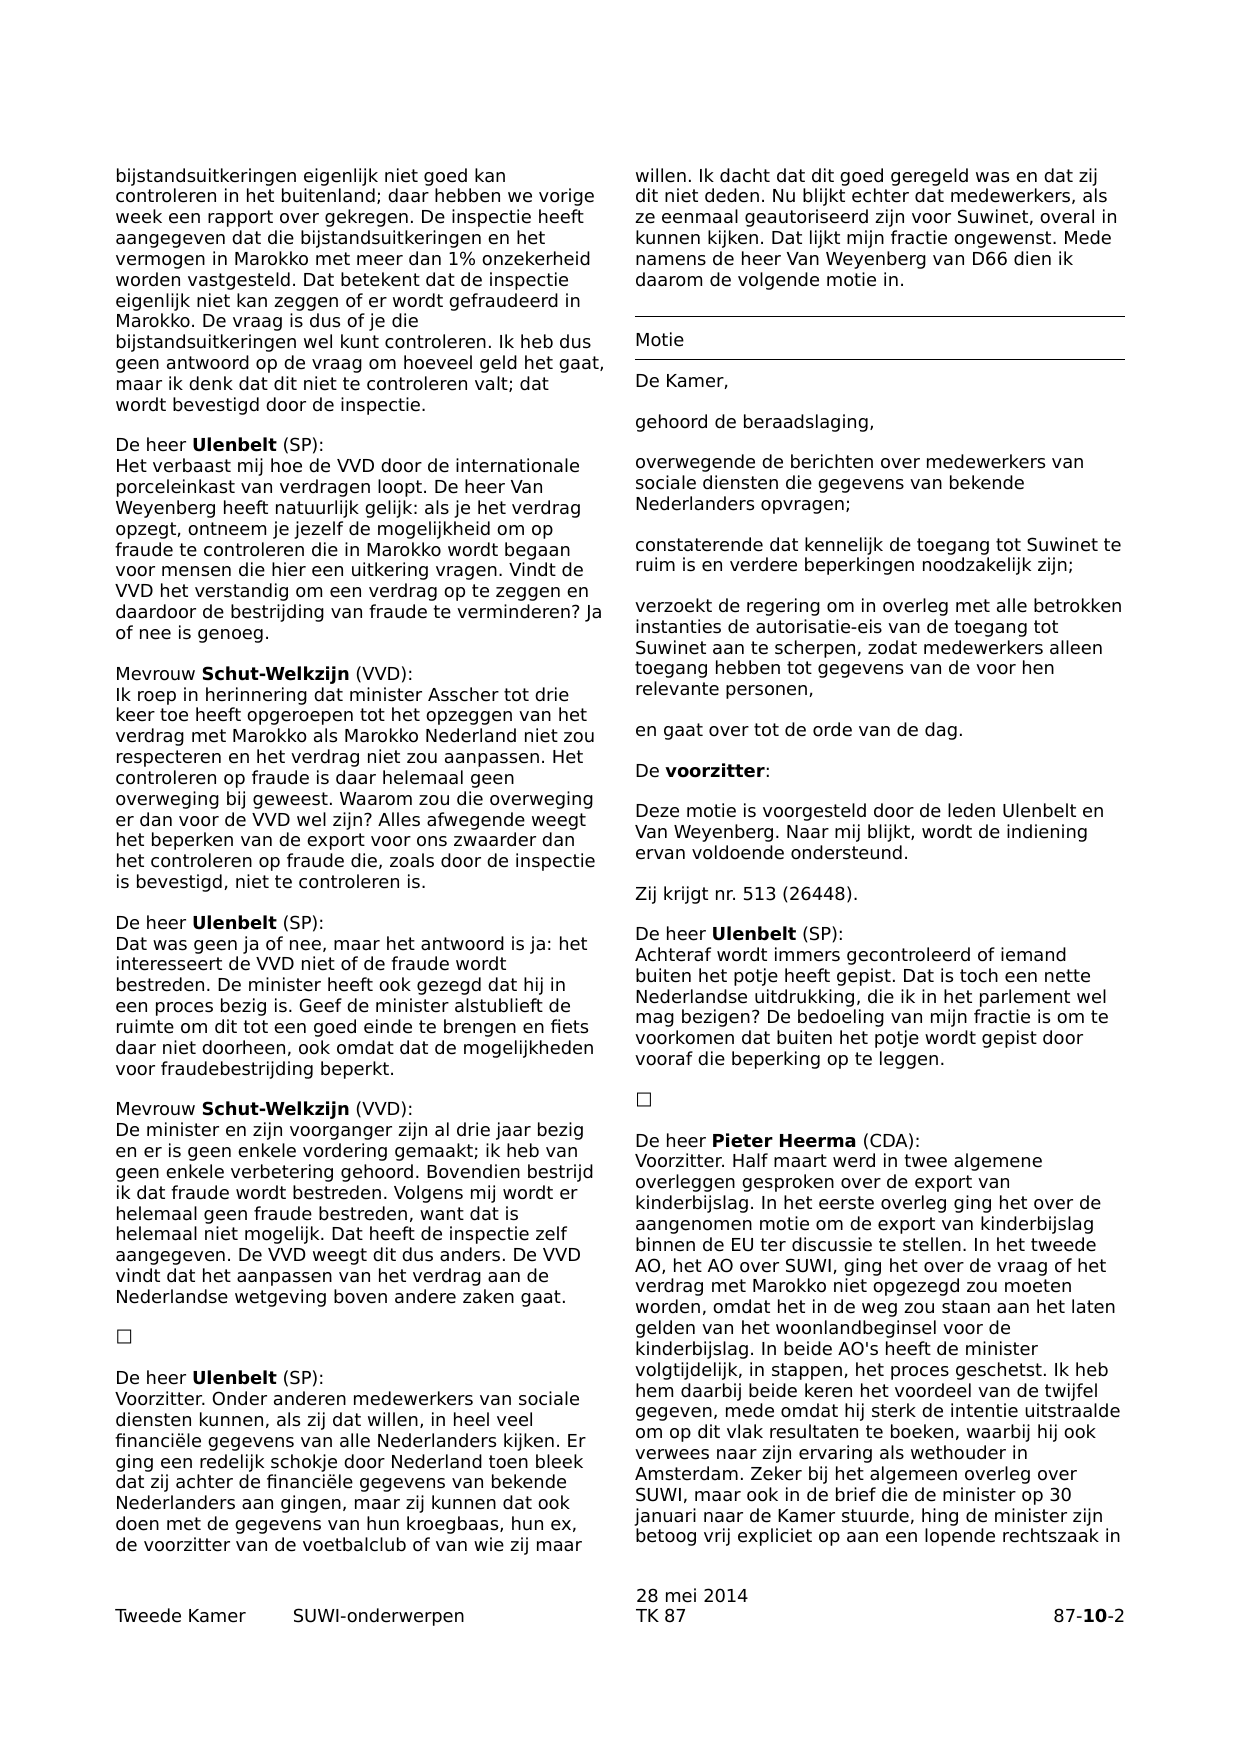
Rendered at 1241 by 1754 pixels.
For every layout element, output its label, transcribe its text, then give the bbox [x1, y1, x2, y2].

text gehoord de beraadslaging, [635, 412, 1125, 432]
text De heer Ulenbelt (SP): [635, 924, 1125, 945]
text overwegende de berichten over medewerkers van sociale diensten die gegevens van bekende Nederlanders opvragen; [635, 452, 1125, 514]
text De voorzitter: [635, 760, 1125, 781]
text bijstandsuitkeringen eigenlijk niet goed kan controleren in het buitenland; daar hebben we vorige week een rapport over gekregen. De inspectie heeft aangegeven dat die bijstandsuitkeringen en het vermogen in Marokko met meer dan 1% onzekerheid worden vastgesteld. Dat betekent dat de inspectie eigenlijk niet kan zeggen of er wordt gefraudeerd in Marokko. De vraag is dus of je die bijstandsuitkeringen wel kunt controleren. Ik heb dus geen antwoord op de vraag om hoeveel geld het gaat, maar ik denk dat dit niet te controleren valt; dat wordt bevestigd door de inspectie. [115, 165, 605, 415]
text De heer Ulenbelt (SP): [115, 1368, 605, 1389]
text constaterende dat kennelijk de toegang tot Suwinet te ruim is en verdere beperkingen noodzakelijk zijn; [635, 534, 1125, 576]
text en gaat over tot de orde van de dag. [635, 720, 1125, 740]
text ⬜ [635, 1090, 1125, 1111]
text Ik roep in herinnering dat minister Asscher tot drie keer toe heeft opgeroepen tot het opzeggen van het verdrag met Marokko als Marokko Nederland niet zou respecteren en het verdrag niet zou aanpassen. Het controleren op fraude is daar helemaal geen overweging bij geweest. Waarom zou die overweging er dan voor de VVD wel zijn? Alles afwegende weegt het beperken van de export voor ons zwaarder dan het controleren op fraude die, zoals door de inspectie is bevestigd, niet te controleren is. [115, 684, 605, 893]
text Mevrouw Schut-Welkzijn (VVD): [115, 1099, 605, 1120]
text Mevrouw Schut-Welkzijn (VVD): [115, 663, 605, 684]
text Voorzitter. Half maart werd in twee algemene overleggen gesproken over de export van kinderbijslag. In het eerste overleg ging het over de aangenomen motie om de export van kinderbijslag binnen de EU ter discussie te stellen. In het tweede AO, het AO over SUWI, ging het over de vraag of het verdrag met Marokko niet opgezegd zou moeten worden, omdat het in de weg zou staan aan het laten gelden van het woonlandbeginsel voor de kinderbijslag. In beide AO's heeft de minister volgtijdelijk, in stappen, het proces geschetst. Ik heb hem daarbij beide keren het voordeel van de twijfel gegeven, mede omdat hij sterk de intentie uitstraalde om op dit vlak resultaten te boeken, waarbij hij ook verwees naar zijn ervaring als wethouder in Amsterdam. Zeker bij het algemeen overleg over SUWI, maar ook in de brief die de minister op 30 januari naar de Kamer stuurde, hing de minister zijn betoog vrij expliciet op aan een lopende rechtszaak in [635, 1151, 1125, 1547]
text De minister en zijn voorganger zijn al drie jaar bezig en er is geen enkele vordering gemaakt; ik heb van geen enkele verbetering gehoord. Bovendien bestrijd ik dat fraude wordt bestreden. Volgens mij wordt er helemaal geen fraude bestreden, want dat is helemaal niet mogelijk. Dat heeft de inspectie zelf aangegeven. De VVD weegt dit dus anders. De VVD vindt dat het aanpassen van het verdrag aan de Nederlandse wetgeving boven andere zaken gaat. [115, 1120, 605, 1307]
text verzoekt de regering om in overleg met alle betrokken instanties de autorisatie-eis van de toegang tot Suwinet aan te scherpen, zodat medewerkers alleen toegang hebben tot gegevens van de voor hen relevante personen, [635, 596, 1125, 700]
text Voorzitter. Onder anderen medewerkers van sociale diensten kunnen, als zij dat willen, in heel veel financiële gegevens van alle Nederlanders kijken. Er ging een redelijk schokje door Nederland toen bleek dat zij achter de financiële gegevens van bekende Nederlanders aan gingen, maar zij kunnen dat ook doen met de gegevens van hun kroegbaas, hun ex, de voorzitter van de voetbalclub of van wie zij maar [115, 1389, 605, 1556]
text De heer Ulenbelt (SP): [115, 435, 605, 456]
text willen. Ik dacht dat dit goed geregeld was en dat zij dit niet deden. Nu blijkt echter dat medewerkers, als ze eenmaal geautoriseerd zijn voor Suwinet, overal in kunnen kijken. Dat lijkt mijn fractie ongewenst. Mede namens de heer Van Weyenberg van D66 dien ik daarom de volgende motie in. [635, 165, 1125, 290]
text De Kamer, [635, 371, 1125, 392]
text Zij krijgt nr. 513 (26448). [635, 883, 1125, 904]
text De heer Ulenbelt (SP): [115, 913, 605, 933]
text Motie [635, 330, 1125, 351]
text ⬜ [115, 1327, 605, 1348]
text Achteraf wordt immers gecontroleerd of iemand buiten het potje heeft gepist. Dat is toch een nette Nederlandse uitdrukking, die ik in het parlement wel mag bezigen? De bedoeling van mijn fractie is om te voorkomen dat buiten het potje wordt gepist door vooraf die beperking op te leggen. [635, 945, 1125, 1070]
text Dat was geen ja of nee, maar het antwoord is ja: het interesseert de VVD niet of de fraude wordt bestreden. De minister heeft ook gezegd dat hij in een proces bezig is. Geef de minister alstublieft de ruimte om dit tot een goed einde te brengen en fiets daar niet doorheen, ook omdat dat de mogelijkheden voor fraudebestrijding beperkt. [115, 933, 605, 1079]
text Deze motie is voorgesteld door de leden Ulenbelt en Van Weyenberg. Naar mij blijkt, wordt de indiening ervan voldoende ondersteund. [635, 801, 1125, 863]
text De heer Pieter Heerma (CDA): [635, 1131, 1125, 1151]
text Het verbaast mij hoe de VVD door de internationale porceleinkast van verdragen loopt. De heer Van Weyenberg heeft natuurlijk gelijk: als je het verdrag opzegt, ontneem je jezelf de mogelijkheid om op fraude te controleren die in Marokko wordt begaan voor mensen die hier een uitkering vragen. Vindt de VVD het verstandig om een verdrag op te zeggen en daardoor de bestrijding van fraude te verminderen? Ja of nee is genoeg. [115, 456, 605, 643]
